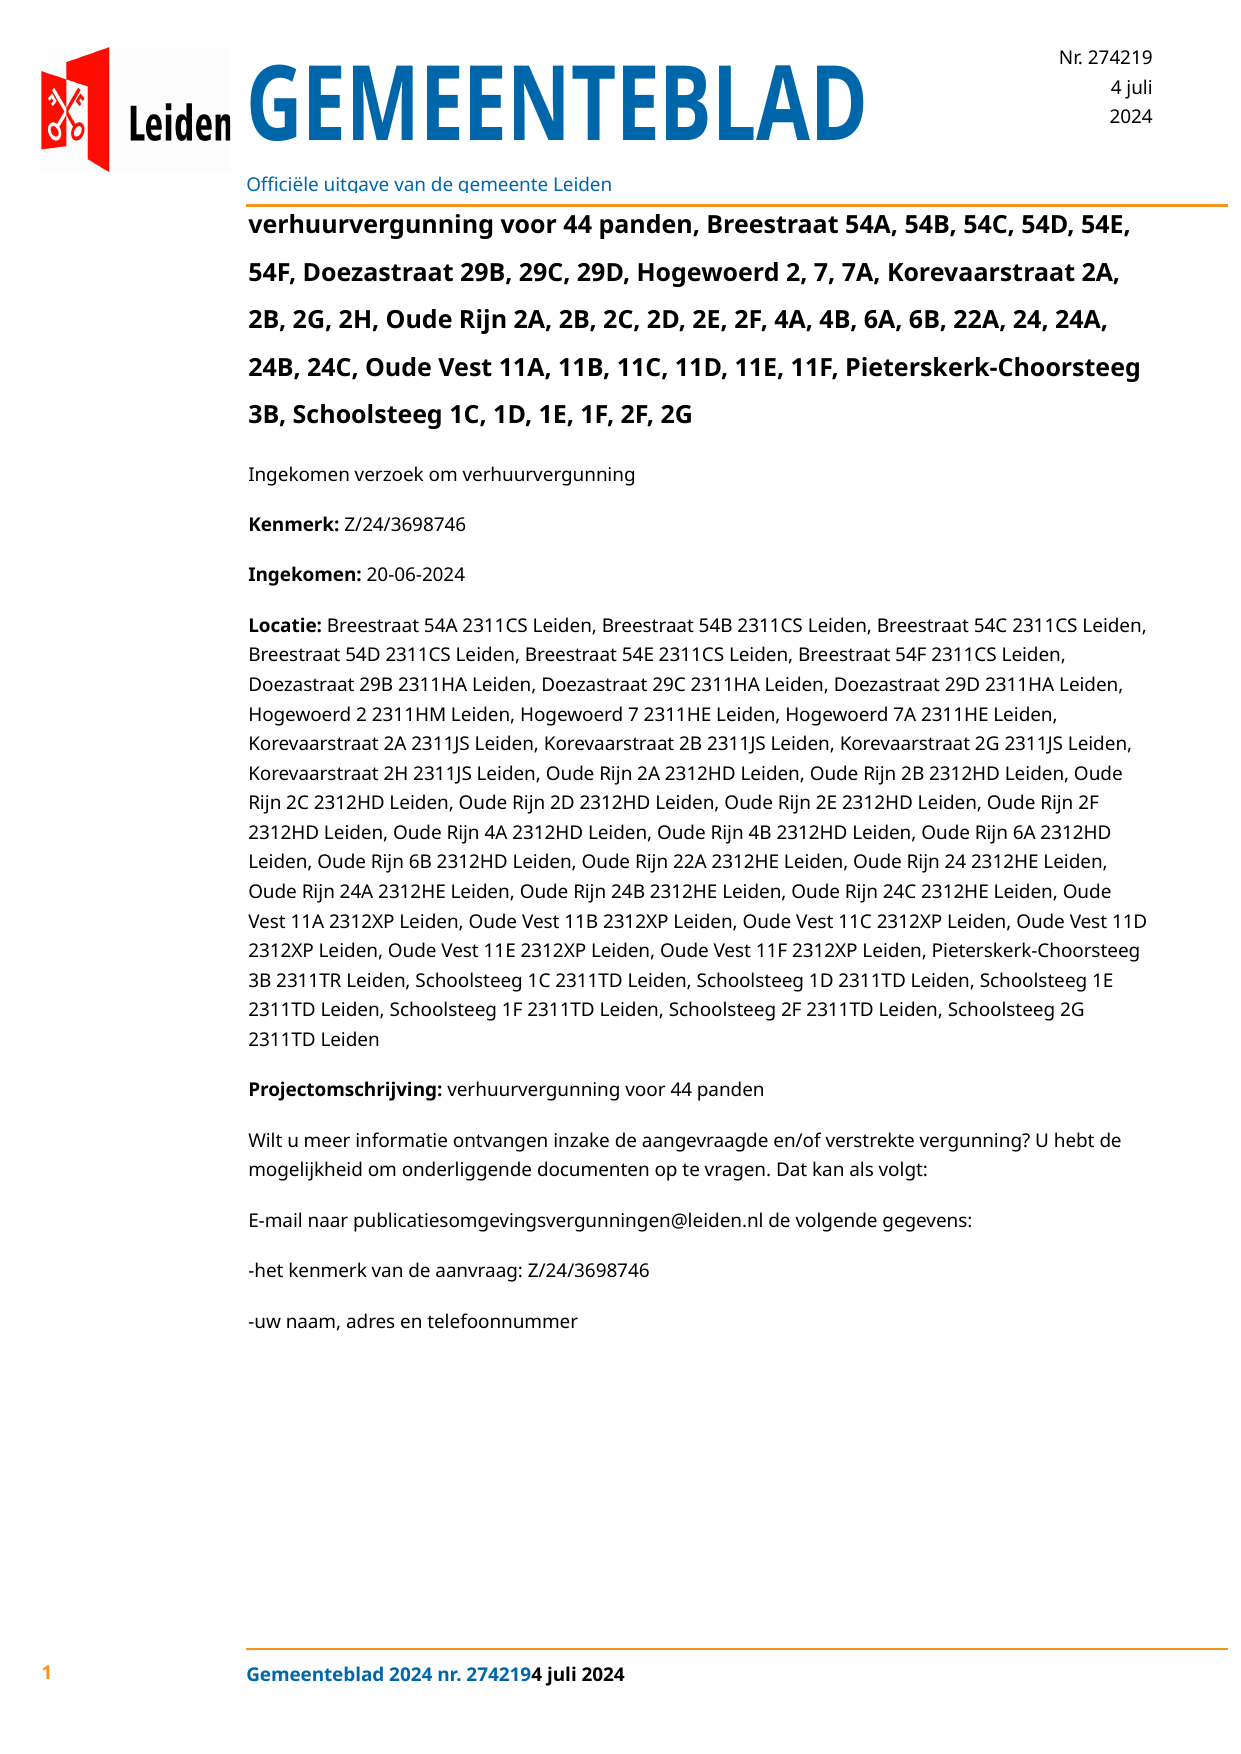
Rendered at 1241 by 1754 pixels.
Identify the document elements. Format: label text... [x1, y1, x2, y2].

text E-mail naar publicatiesomgevingsvergunningen@leiden.nl de volgende gegevens: [248, 1207, 1152, 1233]
picture [41, 47, 231, 172]
text -het kenmerk van de aanvraag: Z/24/3698746 [248, 1257, 1152, 1283]
text Kenmerk: Z/24/3698746 [248, 511, 1152, 537]
text Locatie: Breestraat 54A 2311CS Leiden, Breestraat 54B 2311CS Leiden, Breestraat 54C 2311CS Leiden, Breestraat 54D 2311CS Leiden, Breestraat 54E 2311CS Leiden, Breestraat 54F 2311CS Leiden, Doezastraat 29B 2311HA Leiden, Doezastraat 29C 2311HA Leiden, Doezastraat 29D 2311HA Leiden, Hogewoerd 2 2311HM Leiden, Hogewoerd 7 2311HE Leiden, Hogewoerd 7A 2311HE Leiden, Korevaarstraat 2A 2311JS Leiden, Korevaarstraat 2B 2311JS Leiden, Korevaarstraat 2G 2311JS Leiden, Korevaarstraat 2H 2311JS Leiden, Oude Rijn 2A 2312HD Leiden, Oude Rijn 2B 2312HD Leiden, Oude Rijn 2C 2312HD Leiden, Oude Rijn 2D 2312HD Leiden, Oude Rijn 2E 2312HD Leiden, Oude Rijn 2F 2312HD Leiden, Oude Rijn 4A 2312HD Leiden, Oude Rijn 4B 2312HD Leiden, Oude Rijn 6A 2312HD Leiden, Oude Rijn 6B 2312HD Leiden, Oude Rijn 22A 2312HE Leiden, Oude Rijn 24 2312HE Leiden, Oude Rijn 24A 2312HE Leiden, Oude Rijn 24B 2312HE Leiden, Oude Rijn 24C 2312HE Leiden, Oude Vest 11A 2312XP Leiden, Oude Vest 11B 2312XP Leiden, Oude Vest 11C 2312XP Leiden, Oude Vest 11D 2312XP Leiden, Oude Vest 11E 2312XP Leiden, Oude Vest 11F 2312XP Leiden, Pieterskerk-Choorsteeg 3B 2311TR Leiden, Schoolsteeg 1C 2311TD Leiden, Schoolsteeg 1D 2311TD Leiden, Schoolsteeg 1E 2311TD Leiden, Schoolsteeg 1F 2311TD Leiden, Schoolsteeg 2F 2311TD Leiden, Schoolsteeg 2G 2311TD Leiden [248, 612, 1152, 1052]
text Ingekomen verzoek om verhuurvergunning [248, 461, 1152, 486]
text Projectomschrijving: verhuurvergunning voor 44 panden [248, 1077, 1152, 1102]
text Ingekomen: 20-06-2024 [248, 562, 1152, 587]
text -uw naam, adres en telefoonnummer [248, 1308, 1152, 1333]
text verhuurvergunning voor 44 panden, Breestraat 54A, 54B, 54C, 54D, 54E, 54F, Doezastraat 29B, 29C, 29D, Hogewoerd 2, 7, 7A, Korevaarstraat 2A, 2B, 2G, 2H, Oude Rijn 2A, 2B, 2C, 2D, 2E, 2F, 4A, 4B, 6A, 6B, 22A, 24, 24A, 24B, 24C, Oude Vest 11A, 11B, 11C, 11D, 11E, 11F, Pieterskerk-Choorsteeg 3B, Schoolsteeg 1C, 1D, 1E, 1F, 2F, 2G [248, 207, 1152, 431]
text Wilt u meer informatie ontvangen inzake de aangevraagde en/of verstrekte vergunning? U hebt de mogelijkheid om onderliggende documenten op te vragen. Dat kan als volgt: [248, 1127, 1152, 1182]
